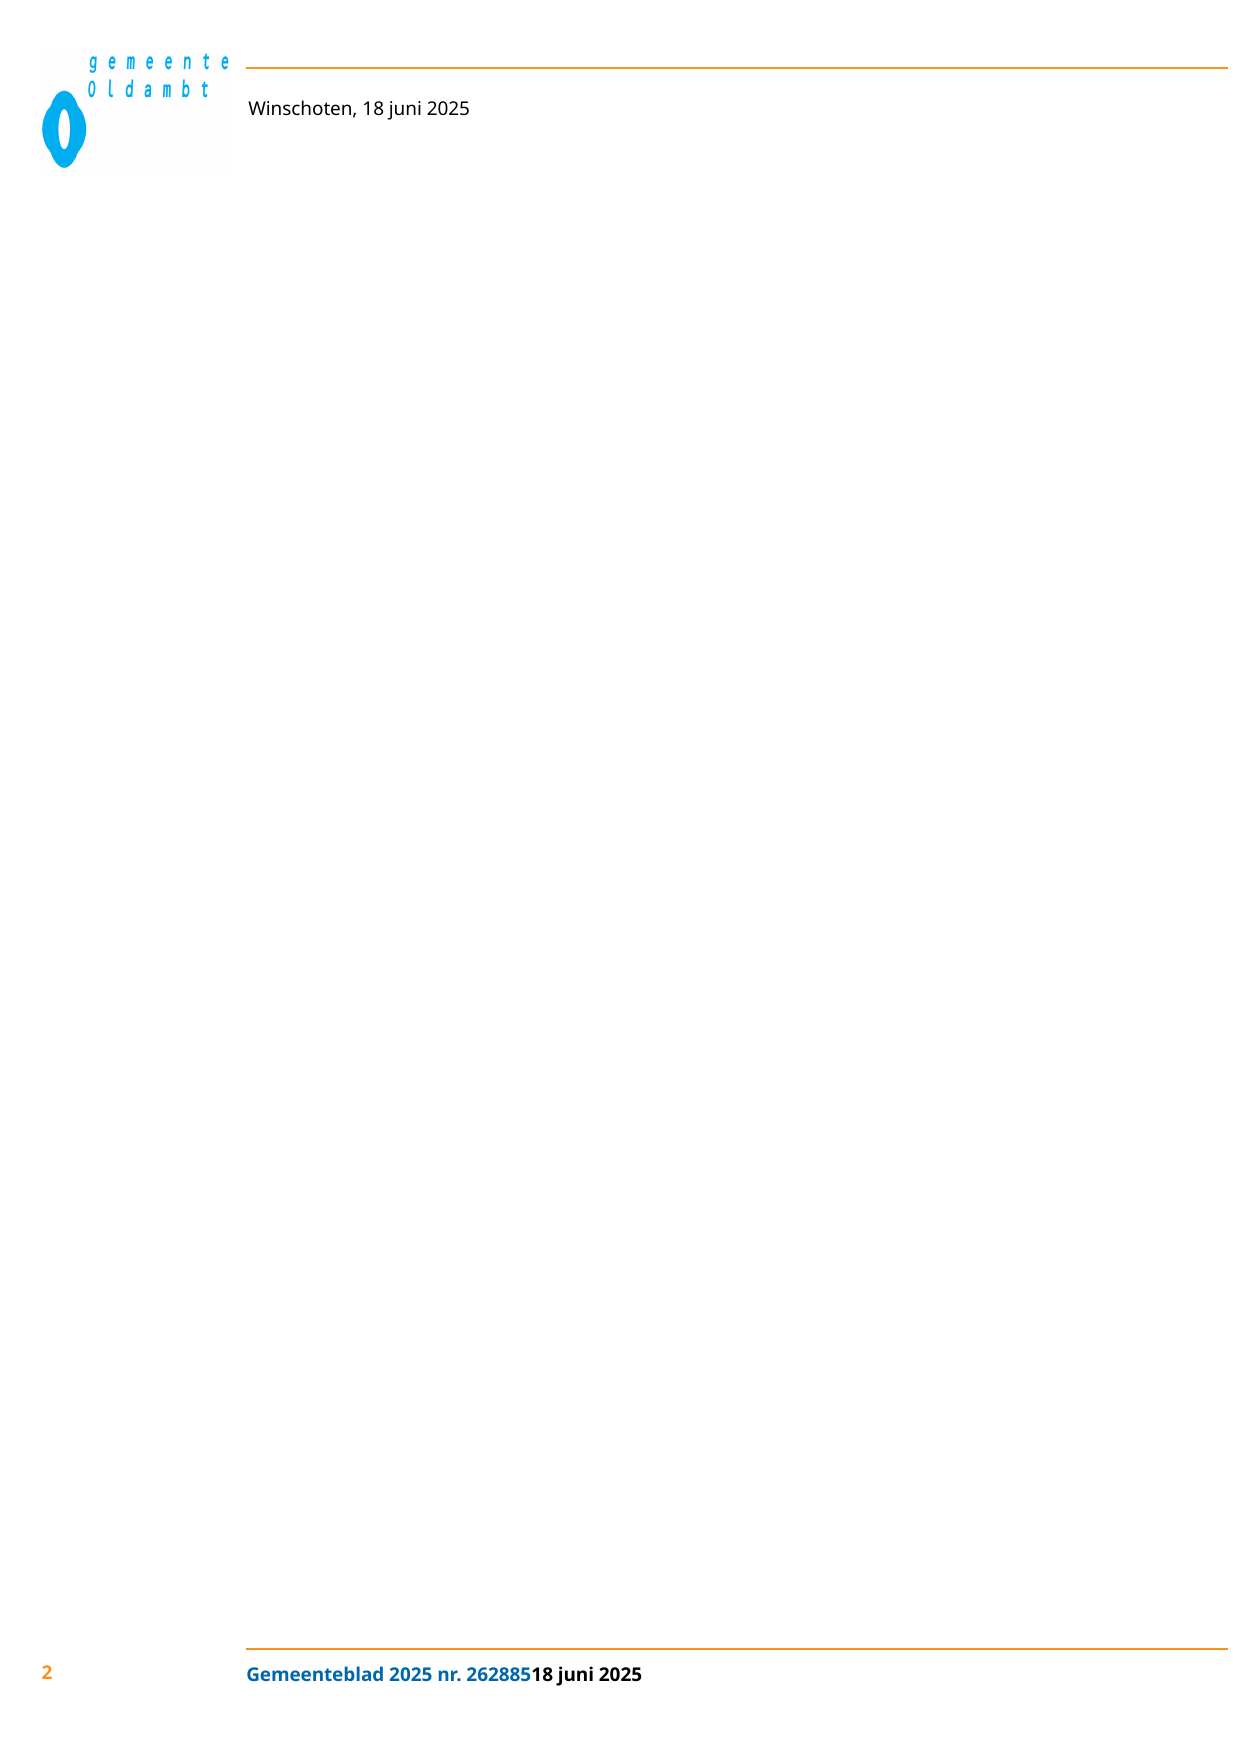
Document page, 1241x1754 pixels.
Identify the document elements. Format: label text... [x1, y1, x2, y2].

text Winschoten, 18 juni 2025 [248, 95, 1152, 121]
picture [41, 47, 231, 172]
